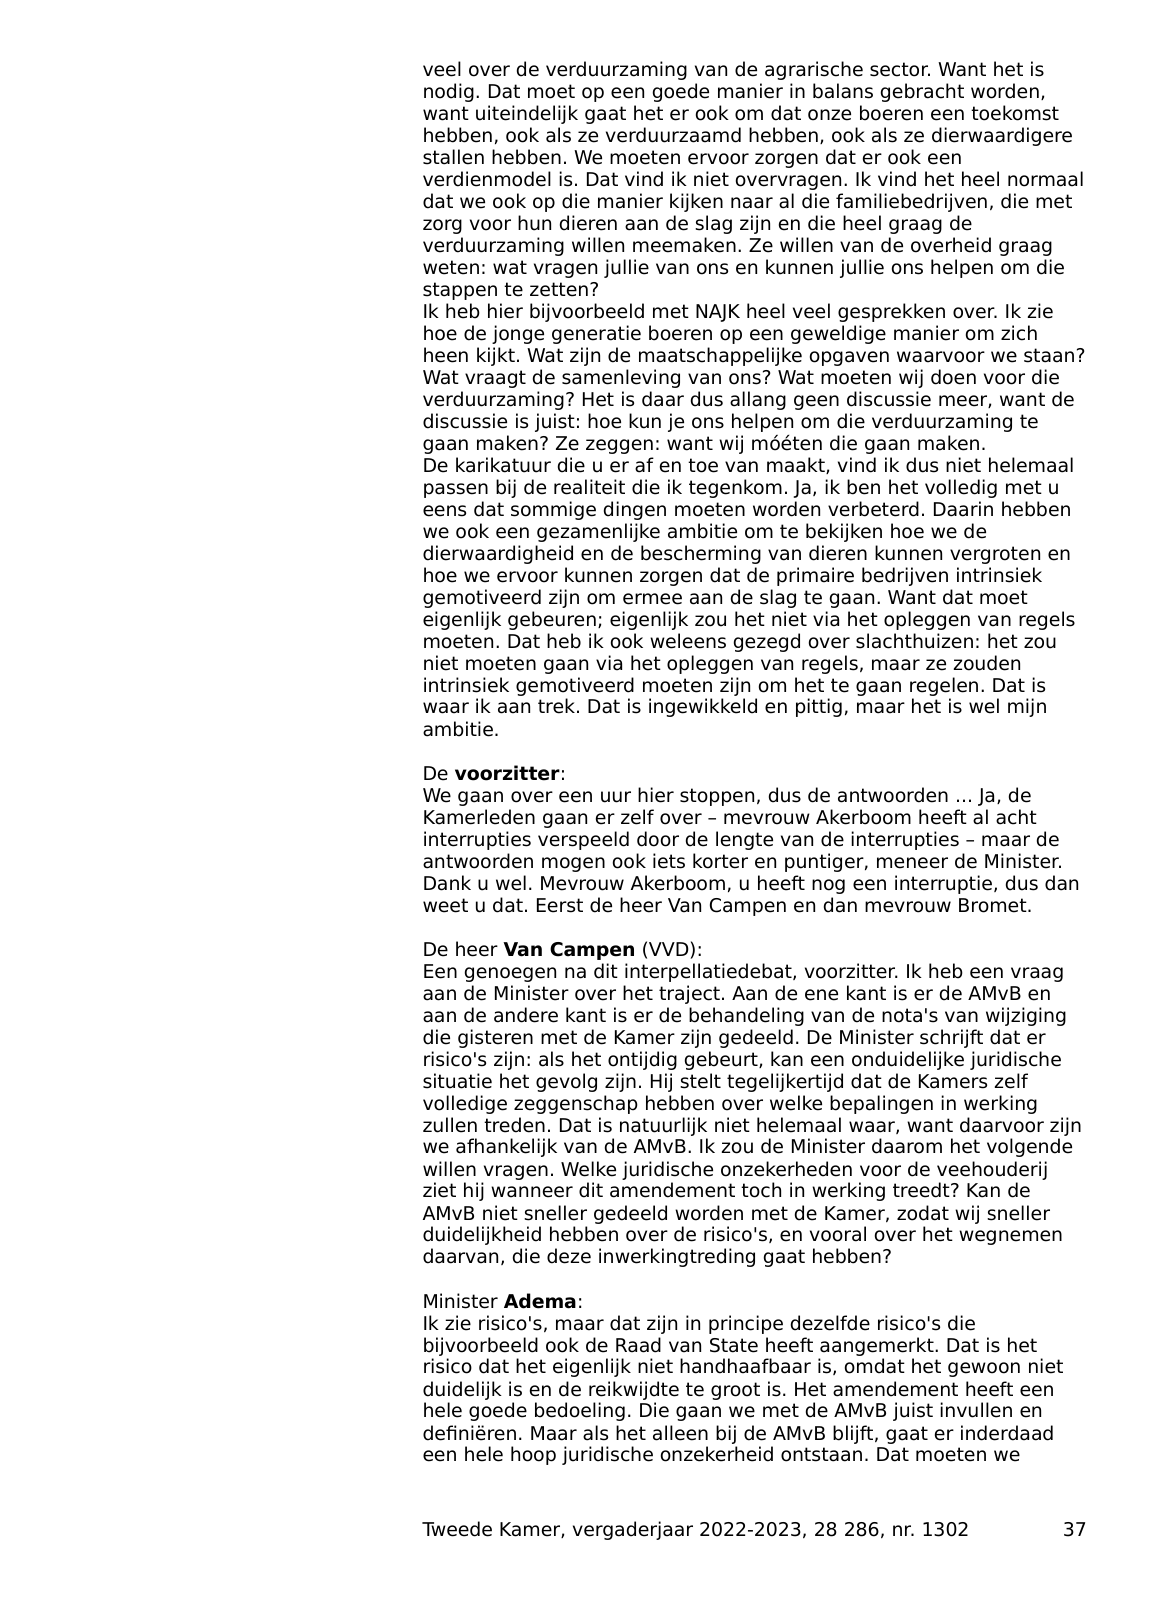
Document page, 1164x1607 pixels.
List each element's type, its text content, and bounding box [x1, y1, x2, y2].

text We gaan over een uur hier stoppen, dus de antwoorden ... Ja, de Kamerleden gaan er zelf over – mevrouw Akerboom heeft al acht interrupties verspeeld door de lengte van de interrupties – maar de antwoorden mogen ook iets korter en puntiger, meneer de Minister. Dank u wel. Mevrouw Akerboom, u heeft nog een interruptie, dus dan weet u dat. Eerst de heer Van Campen en dan mevrouw Bromet. [422, 784, 1087, 916]
text veel over de verduurzaming van de agrarische sector. Want het is nodig. Dat moet op een goede manier in balans gebracht worden, want uiteindelijk gaat het er ook om dat onze boeren een toekomst hebben, ook als ze verduurzaamd hebben, ook als ze dierwaardigere stallen hebben. We moeten ervoor zorgen dat er ook een verdienmodel is. Dat vind ik niet overvragen. Ik vind het heel normaal dat we ook op die manier kijken naar al die familiebedrijven, die met zorg voor hun dieren aan de slag zijn en die heel graag de verduurzaming willen meemaken. Ze willen van de overheid graag weten: wat vragen jullie van ons en kunnen jullie ons helpen om die stappen te zetten? [422, 59, 1087, 301]
text Ik heb hier bijvoorbeeld met NAJK heel veel gesprekken over. Ik zie hoe de jonge generatie boeren op een geweldige manier om zich heen kijkt. Wat zijn de maatschappelijke opgaven waarvoor we staan? Wat vraagt de samenleving van ons? Wat moeten wij doen voor die verduurzaming? Het is daar dus allang geen discussie meer, want de discussie is juist: hoe kun je ons helpen om die verduurzaming te gaan maken? Ze zeggen: want wij móéten die gaan maken. [422, 301, 1087, 455]
text De heer Van Campen (VVD): [422, 939, 1087, 961]
text De voorzitter: [422, 763, 1087, 784]
text Minister Adema: [422, 1291, 1087, 1312]
text De karikatuur die u er af en toe van maakt, vind ik dus niet helemaal passen bij de realiteit die ik tegenkom. Ja, ik ben het volledig met u eens dat sommige dingen moeten worden verbeterd. Daarin hebben we ook een gezamenlijke ambitie om te bekijken hoe we de dierwaardigheid en de bescherming van dieren kunnen vergroten en hoe we ervoor kunnen zorgen dat de primaire bedrijven intrinsiek gemotiveerd zijn om ermee aan de slag te gaan. Want dat moet eigenlijk gebeuren; eigenlijk zou het niet via het opleggen van regels moeten. Dat heb ik ook weleens gezegd over slachthuizen: het zou niet moeten gaan via het opleggen van regels, maar ze zouden intrinsiek gemotiveerd moeten zijn om het te gaan regelen. Dat is waar ik aan trek. Dat is ingewikkeld en pittig, maar het is wel mijn ambitie. [422, 455, 1087, 740]
text Een genoegen na dit interpellatiedebat, voorzitter. Ik heb een vraag aan de Minister over het traject. Aan de ene kant is er de AMvB en aan de andere kant is er de behandeling van de nota's van wijziging die gisteren met de Kamer zijn gedeeld. De Minister schrijft dat er risico's zijn: als het ontijdig gebeurt, kan een onduidelijke juridische situatie het gevolg zijn. Hij stelt tegelijkertijd dat de Kamers zelf volledige zeggenschap hebben over welke bepalingen in werking zullen treden. Dat is natuurlijk niet helemaal waar, want daarvoor zijn we afhankelijk van de AMvB. Ik zou de Minister daarom het volgende willen vragen. Welke juridische onzekerheden voor de veehouderij ziet hij wanneer dit amendement toch in werking treedt? Kan de AMvB niet sneller gedeeld worden met de Kamer, zodat wij sneller duidelijkheid hebben over de risico's, en vooral over het wegnemen daarvan, die deze inwerkingtreding gaat hebben? [422, 961, 1087, 1268]
text Ik zie risico's, maar dat zijn in principe dezelfde risico's die bijvoorbeeld ook de Raad van State heeft aangemerkt. Dat is het risico dat het eigenlijk niet handhaafbaar is, omdat het gewoon niet duidelijk is en de reikwijdte te groot is. Het amendement heeft een hele goede bedoeling. Die gaan we met de AMvB juist invullen en definiëren. Maar als het alleen bij de AMvB blijft, gaat er inderdaad een hele hoop juridische onzekerheid ontstaan. Dat moeten we [422, 1312, 1087, 1466]
